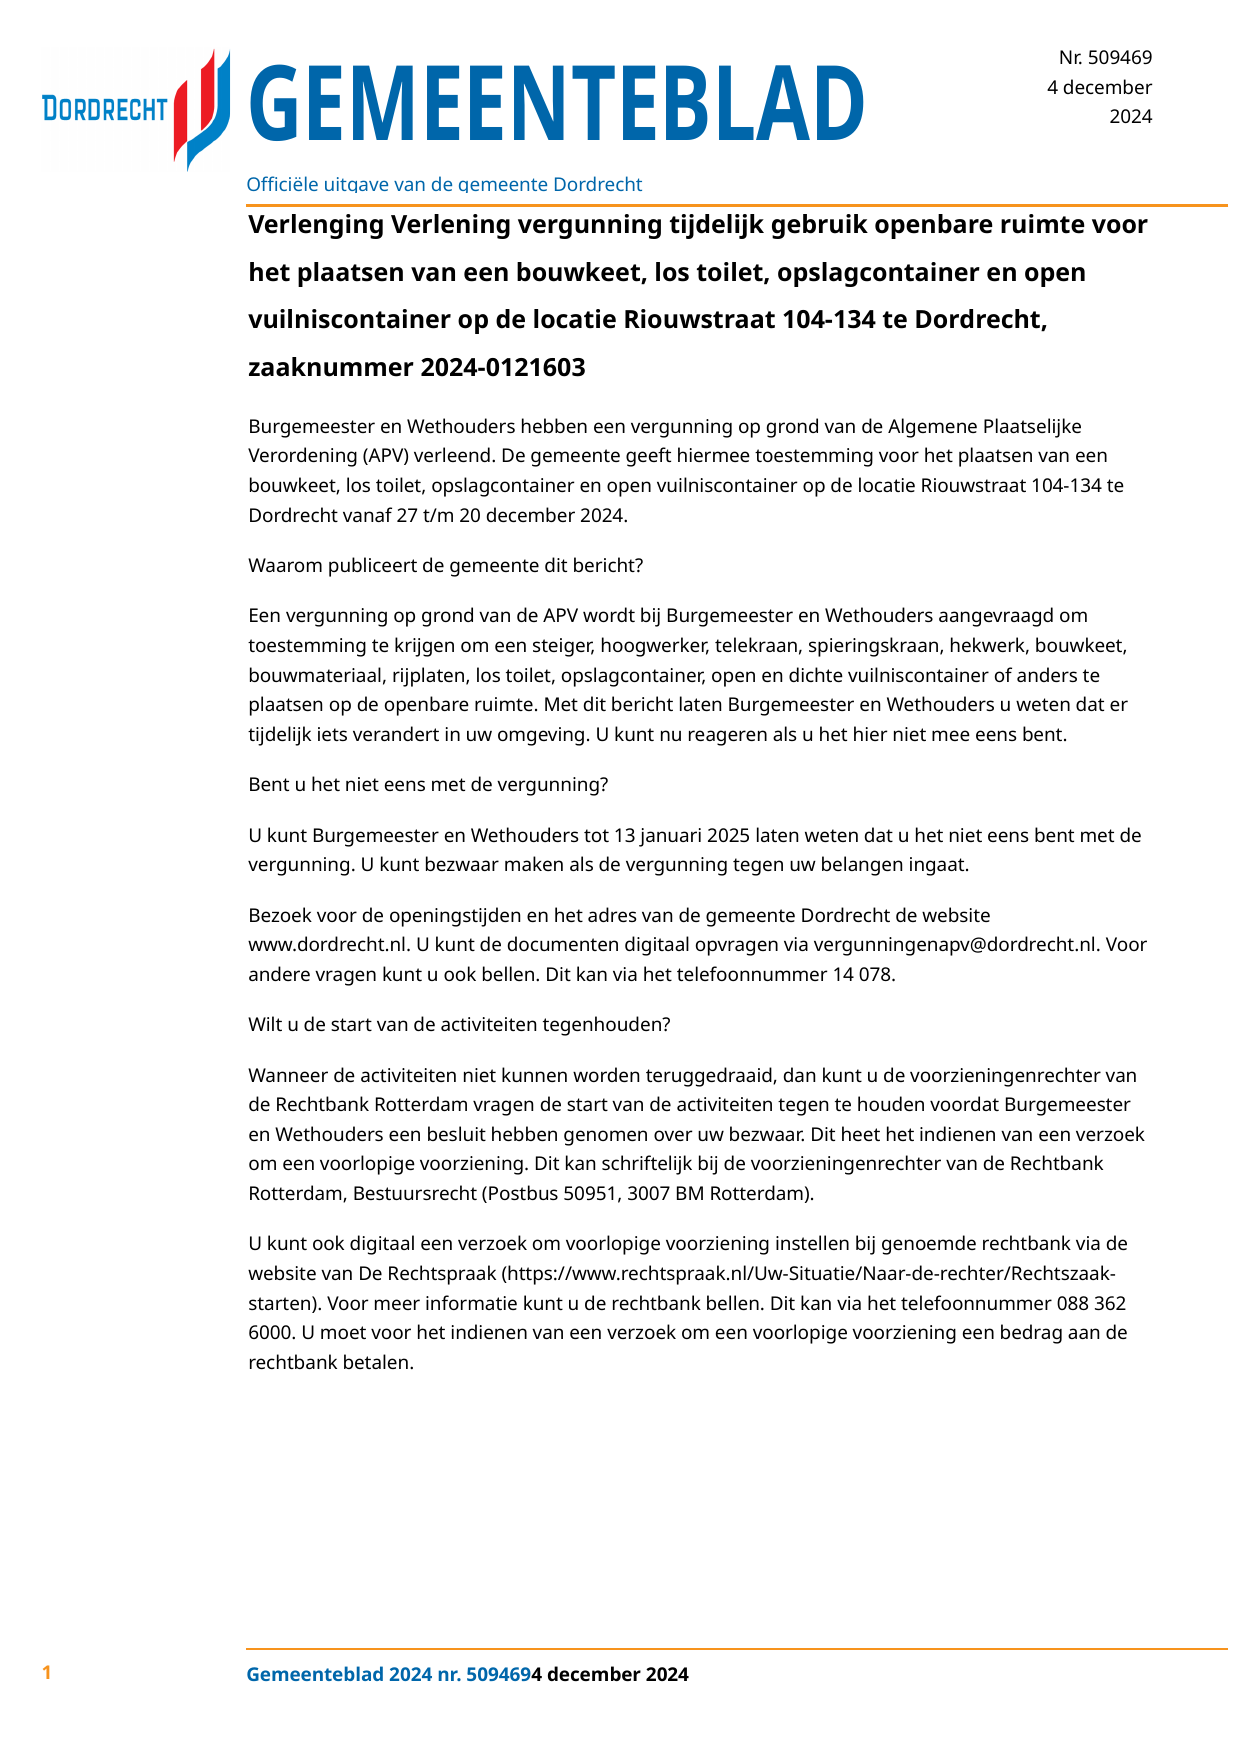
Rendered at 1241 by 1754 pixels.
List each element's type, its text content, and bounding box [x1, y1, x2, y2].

text Bezoek voor de openingstijden en het adres van de gemeente Dordrecht de website www.dordrecht.nl. U kunt de documenten digitaal opvragen via vergunningenapv@dordrecht.nl. Voor andere vragen kunt u ook bellen. Dit kan via het telefoonnummer 14 078. [248, 902, 1152, 987]
text Een vergunning op grond van de APV wordt bij Burgemeester en Wethouders aangevraagd om toestemming te krijgen om een steiger, hoogwerker, telekraan, spieringskraan, hekwerk, bouwkeet, bouwmateriaal, rijplaten, los toilet, opslagcontainer, open en dichte vuilniscontainer of anders te plaatsen op de openbare ruimte. Met dit bericht laten Burgemeester en Wethouders u weten dat er tijdelijk iets verandert in uw omgeving. U kunt nu reageren als u het hier niet mee eens bent. [248, 603, 1152, 747]
text Verlenging Verlening vergunning tijdelijk gebruik openbare ruimte voor het plaatsen van een bouwkeet, los toilet, opslagcontainer en open vuilniscontainer op de locatie Riouwstraat 104-134 te Dordrecht, zaaknummer 2024-0121603 [248, 207, 1152, 384]
text Wanneer de activiteiten niet kunnen worden teruggedraaid, dan kunt u de voorzieningenrechter van de Rechtbank Rotterdam vragen de start van de activiteiten tegen te houden voordat Burgemeester en Wethouders een besluit hebben genomen over uw bezwaar. Dit heet het indienen van een verzoek om een voorlopige voorziening. Dit kan schriftelijk bij de voorzieningenrechter van de Rechtbank Rotterdam, Bestuursrecht (Postbus 50951, 3007 BM Rotterdam). [248, 1062, 1152, 1206]
text Waarom publiceert de gemeente dit bericht? [248, 552, 1152, 578]
text U kunt ook digitaal een verzoek om voorlopige voorziening instellen bij genoemde rechtbank via de website van De Rechtspraak (https://www.rechtspraak.nl/Uw-Situatie/Naar-de-rechter/Rechtszaak-starten). Voor meer informatie kunt u de rechtbank bellen. Dit kan via het telefoonnummer 088 362 6000. U moet voor het indienen van een verzoek om een voorlopige voorziening een bedrag aan de rechtbank betalen. [248, 1231, 1152, 1375]
text U kunt Burgemeester en Wethouders tot 13 januari 2025 laten weten dat u het niet eens bent met de vergunning. U kunt bezwaar maken als de vergunning tegen uw belangen ingaat. [248, 822, 1152, 877]
text Burgemeester en Wethouders hebben een vergunning op grond van de Algemene Plaatselijke Verordening (APV) verleend. De gemeente geeft hiermee toestemming voor het plaatsen van een bouwkeet, los toilet, opslagcontainer en open vuilniscontainer op de locatie Riouwstraat 104-134 te Dordrecht vanaf 27 t/m 20 december 2024. [248, 413, 1152, 528]
picture [41, 47, 231, 172]
text Bent u het niet eens met de vergunning? [248, 771, 1152, 797]
text Wilt u de start van de activiteiten tegenhouden? [248, 1011, 1152, 1037]
